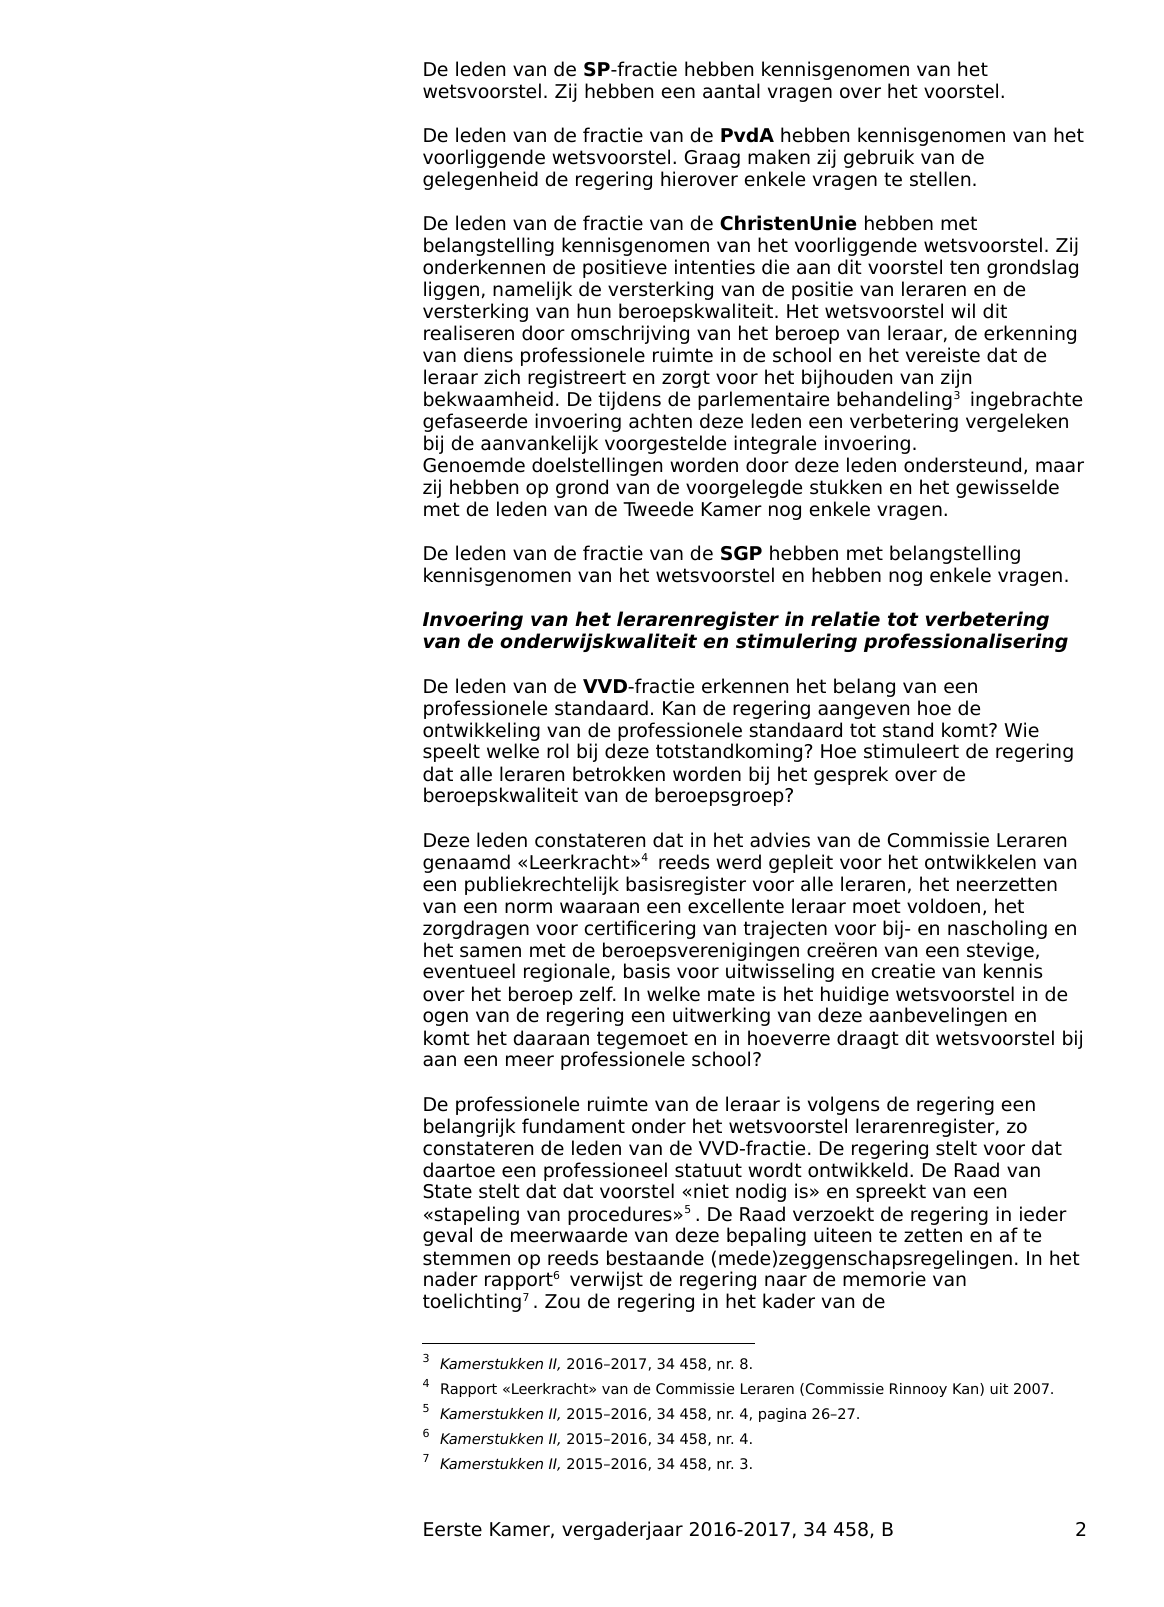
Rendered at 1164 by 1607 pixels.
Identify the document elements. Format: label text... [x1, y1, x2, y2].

text Genoemde doelstellingen worden door deze leden ondersteund, maar zij hebben op grond van de voorgelegde stukken en het gewisselde met de leden van de Tweede Kamer nog enkele vragen. [422, 455, 1087, 521]
text De leden van de fractie van de PvdA hebben kennisgenomen van het voorliggende wetsvoorstel. Graag maken zij gebruik van de gelegenheid de regering hierover enkele vragen te stellen. [422, 125, 1087, 191]
text De leden van de fractie van de SGP hebben met belangstelling kennisgenomen van het wetsvoorstel en hebben nog enkele vragen. [422, 543, 1087, 587]
subtitle Invoering van het lerarenregister in relatie tot verbetering van de onderwijskwaliteit en stimulering professionalisering [422, 609, 1087, 653]
text Kamerstukken II, 2016–2017, 34 458, nr. 8. [422, 1352, 1087, 1374]
text Kamerstukken II, 2015–2016, 34 458, nr. 3. [422, 1452, 1087, 1474]
text De leden van de SP-fractie hebben kennisgenomen van het wetsvoorstel. Zij hebben een aantal vragen over het voorstel. [422, 59, 1087, 103]
text De leden van de VVD-fractie erkennen het belang van een professionele standaard. Kan de regering aangeven hoe de ontwikkeling van de professionele standaard tot stand komt? Wie speelt welke rol bij deze totstandkoming? Hoe stimuleert de regering dat alle leraren betrokken worden bij het gesprek over de beroepskwaliteit van de beroepsgroep? [422, 676, 1087, 807]
text Deze leden constateren dat in het advies van de Commissie Leraren genaamd «Leerkracht» reeds werd gepleit voor het ontwikkelen van een publiekrechtelijk basisregister voor alle leraren, het neerzetten van een norm waaraan een excellente leraar moet voldoen, het zorgdragen voor certificering van trajecten voor bij- en nascholing en het samen met de beroepsverenigingen creëren van een stevige, eventueel regionale, basis voor uitwisseling en creatie van kennis over het beroep zelf. In welke mate is het huidige wetsvoorstel in de ogen van de regering een uitwerking van deze aanbevelingen en komt het daaraan tegemoet en in hoeverre draagt dit wetsvoorstel bij aan een meer professionele school? [422, 829, 1087, 1071]
text De leden van de fractie van de ChristenUnie hebben met belangstelling kennisgenomen van het voorliggende wetsvoorstel. Zij onderkennen de positieve intenties die aan dit voorstel ten grondslag liggen, namelijk de versterking van de positie van leraren en de versterking van hun beroepskwaliteit. Het wetsvoorstel wil dit realiseren door omschrijving van het beroep van leraar, de erkenning van diens professionele ruimte in de school en het vereiste dat de leraar zich registreert en zorgt voor het bijhouden van zijn bekwaamheid. De tijdens de parlementaire behandeling ingebrachte gefaseerde invoering achten deze leden een verbetering vergeleken bij de aanvankelijk voorgestelde integrale invoering. [422, 213, 1087, 455]
text Rapport «Leerkracht» van de Commissie Leraren (Commissie Rinnooy Kan) uit 2007. [422, 1377, 1087, 1399]
text De professionele ruimte van de leraar is volgens de regering een belangrijk fundament onder het wetsvoorstel lerarenregister, zo constateren de leden van de VVD-fractie. De regering stelt voor dat daartoe een professioneel statuut wordt ontwikkeld. De Raad van State stelt dat dat voorstel «niet nodig is» en spreekt van een «stapeling van procedures». De Raad verzoekt de regering in ieder geval de meerwaarde van deze bepaling uiteen te zetten en af te stemmen op reeds bestaande (mede)zeggenschapsregelingen. In het nader rapport verwijst de regering naar de memorie van toelichting. Zou de regering in het kader van de [422, 1093, 1087, 1313]
text Kamerstukken II, 2015–2016, 34 458, nr. 4, pagina 26–27. [422, 1402, 1087, 1424]
text Kamerstukken II, 2015–2016, 34 458, nr. 4. [422, 1427, 1087, 1449]
